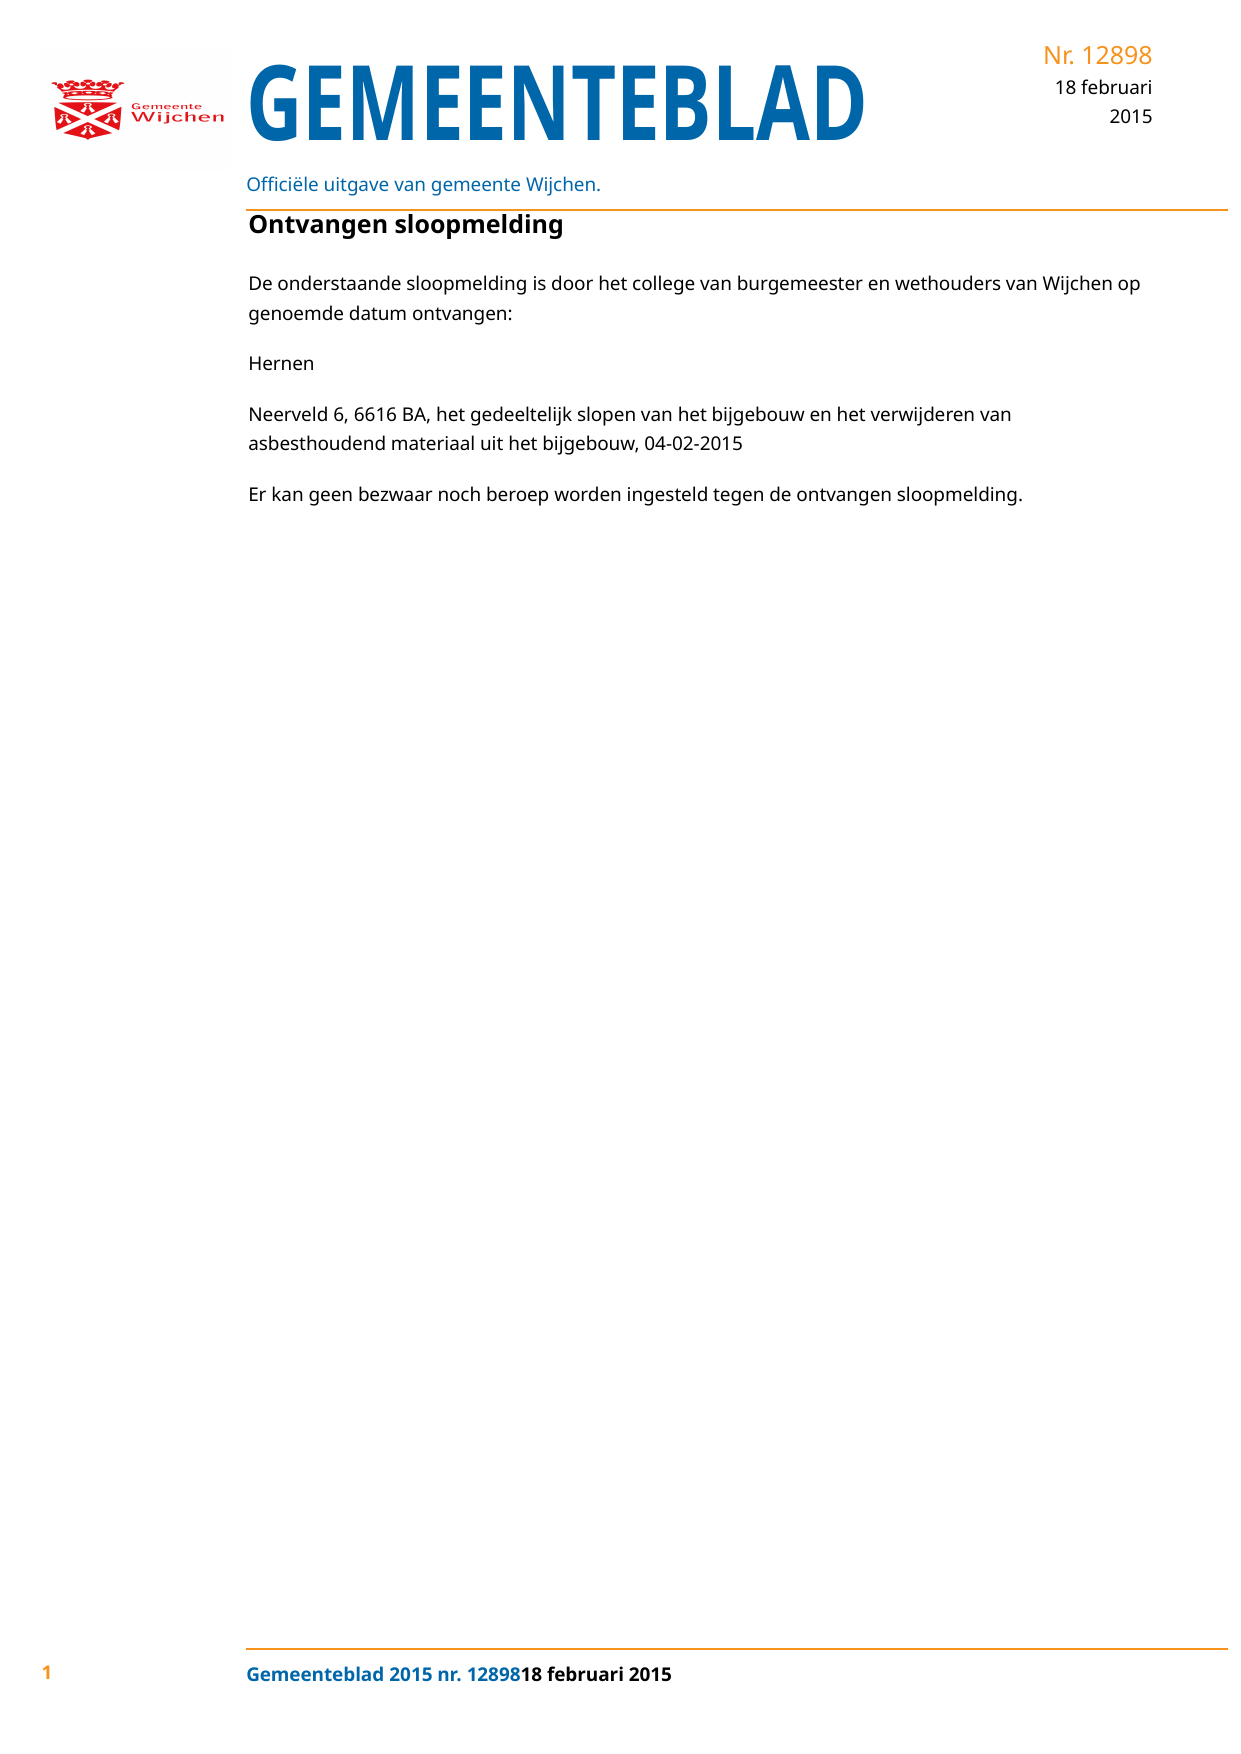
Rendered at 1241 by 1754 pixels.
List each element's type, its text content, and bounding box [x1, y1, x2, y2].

text Ontvangen sloopmelding [248, 211, 1152, 241]
picture [41, 47, 231, 172]
text Neerveld 6, 6616 BA, het gedeeltelijk slopen van het bijgebouw en het verwijderen van asbesthoudend materiaal uit het bijgebouw, 04-02-2015 [248, 401, 1152, 456]
text Er kan geen bezwaar noch beroep worden ingesteld tegen de ontvangen sloopmelding. [248, 481, 1152, 506]
text De onderstaande sloopmelding is door het college van burgemeester en wethouders van Wijchen op genoemde datum ontvangen: [248, 270, 1152, 326]
text Hernen [248, 350, 1152, 376]
